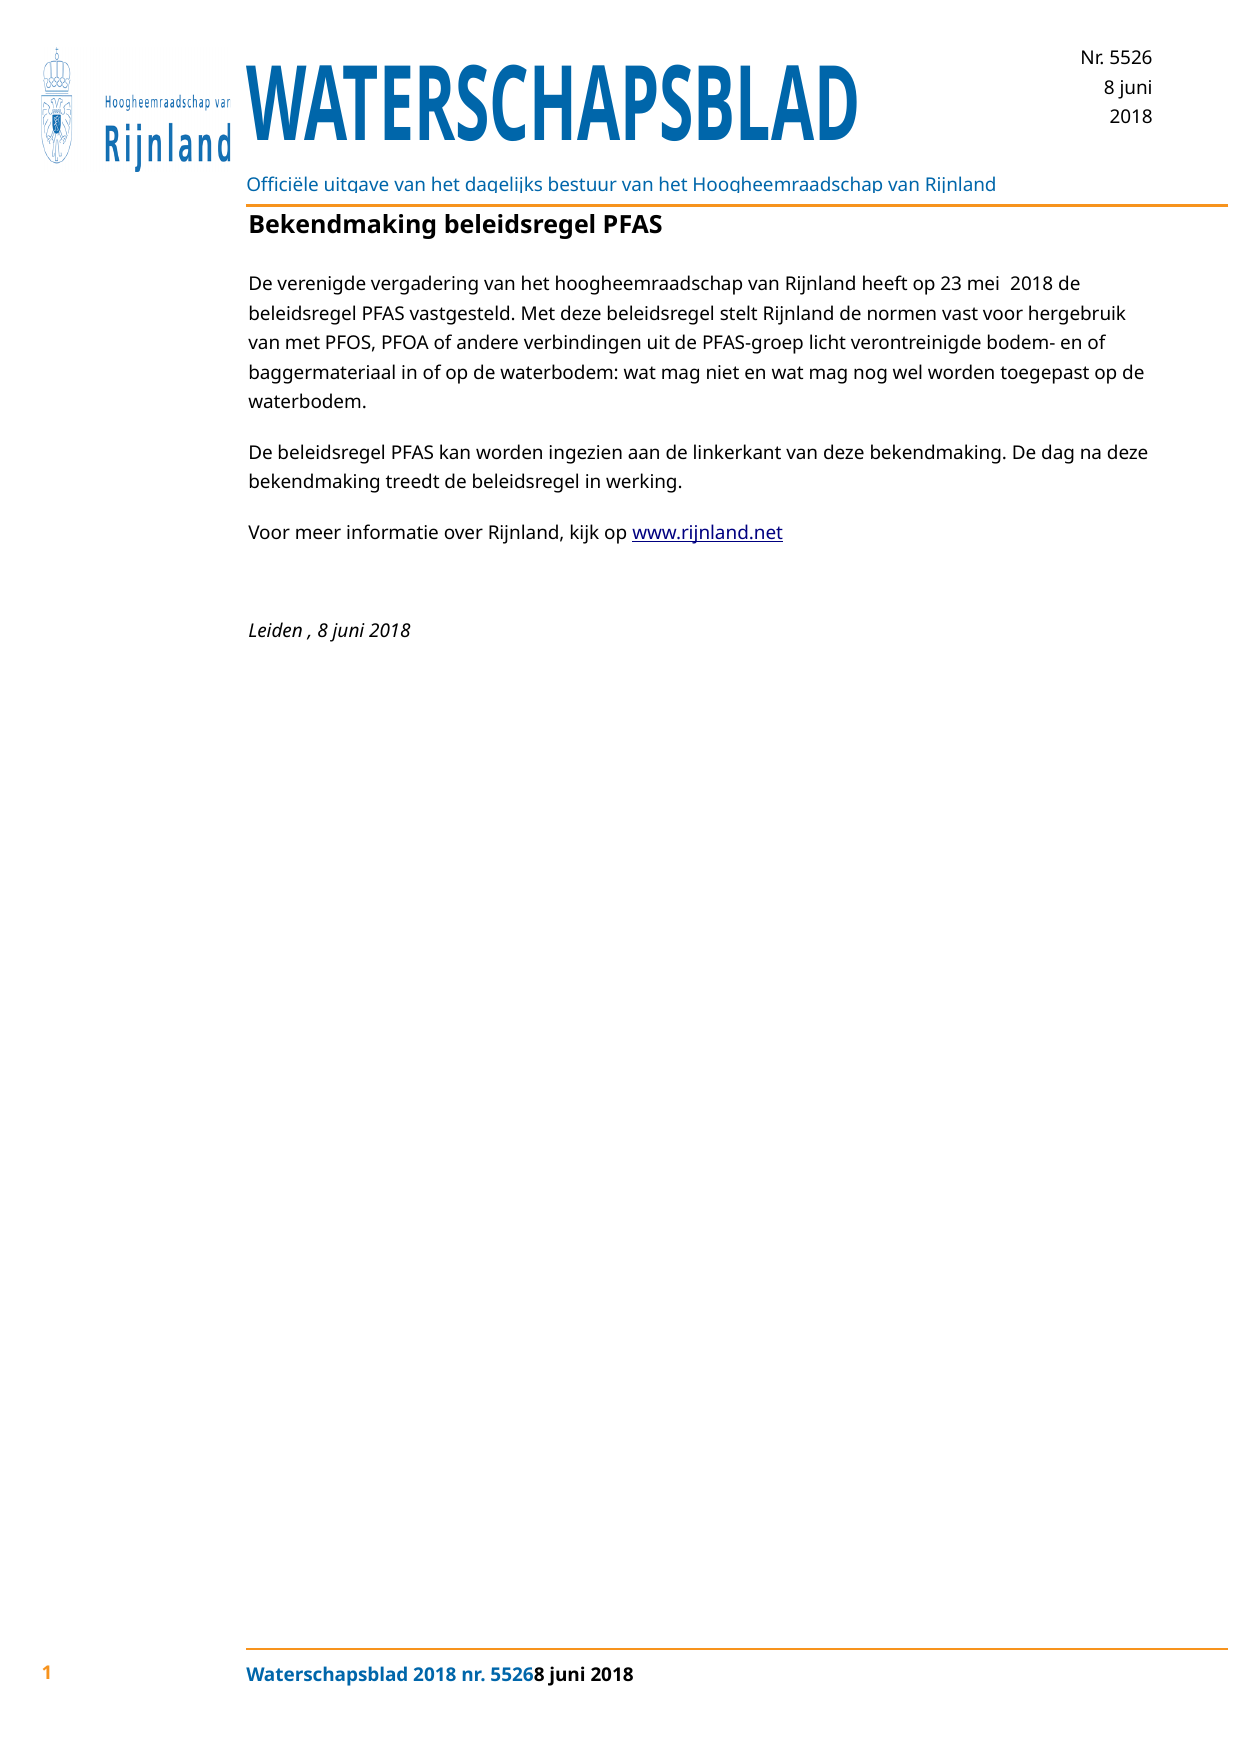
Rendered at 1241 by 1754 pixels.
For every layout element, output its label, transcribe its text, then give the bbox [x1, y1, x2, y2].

text Bekendmaking beleidsregel PFAS [248, 207, 1152, 241]
text Voor meer informatie over Rijnland, kijk op www.rijnland.net [248, 519, 1152, 545]
text Leiden , 8 juni 2018 [248, 617, 1152, 643]
text De verenigde vergadering van het hoogheemraadschap van Rijnland heeft op 23 mei 2018 de beleidsregel PFAS vastgesteld. Met deze beleidsregel stelt Rijnland de normen vast voor hergebruik van met PFOS, PFOA of andere verbindingen uit de PFAS-groep licht verontreinigde bodem- en of baggermateriaal in of op de waterbodem: wat mag niet en wat mag nog wel worden toegepast op de waterbodem. [248, 270, 1152, 414]
text De beleidsregel PFAS kan worden ingezien aan de linkerkant van deze bekendmaking. De dag na deze bekendmaking treedt de beleidsregel in werking. [248, 439, 1152, 494]
picture [41, 47, 231, 172]
